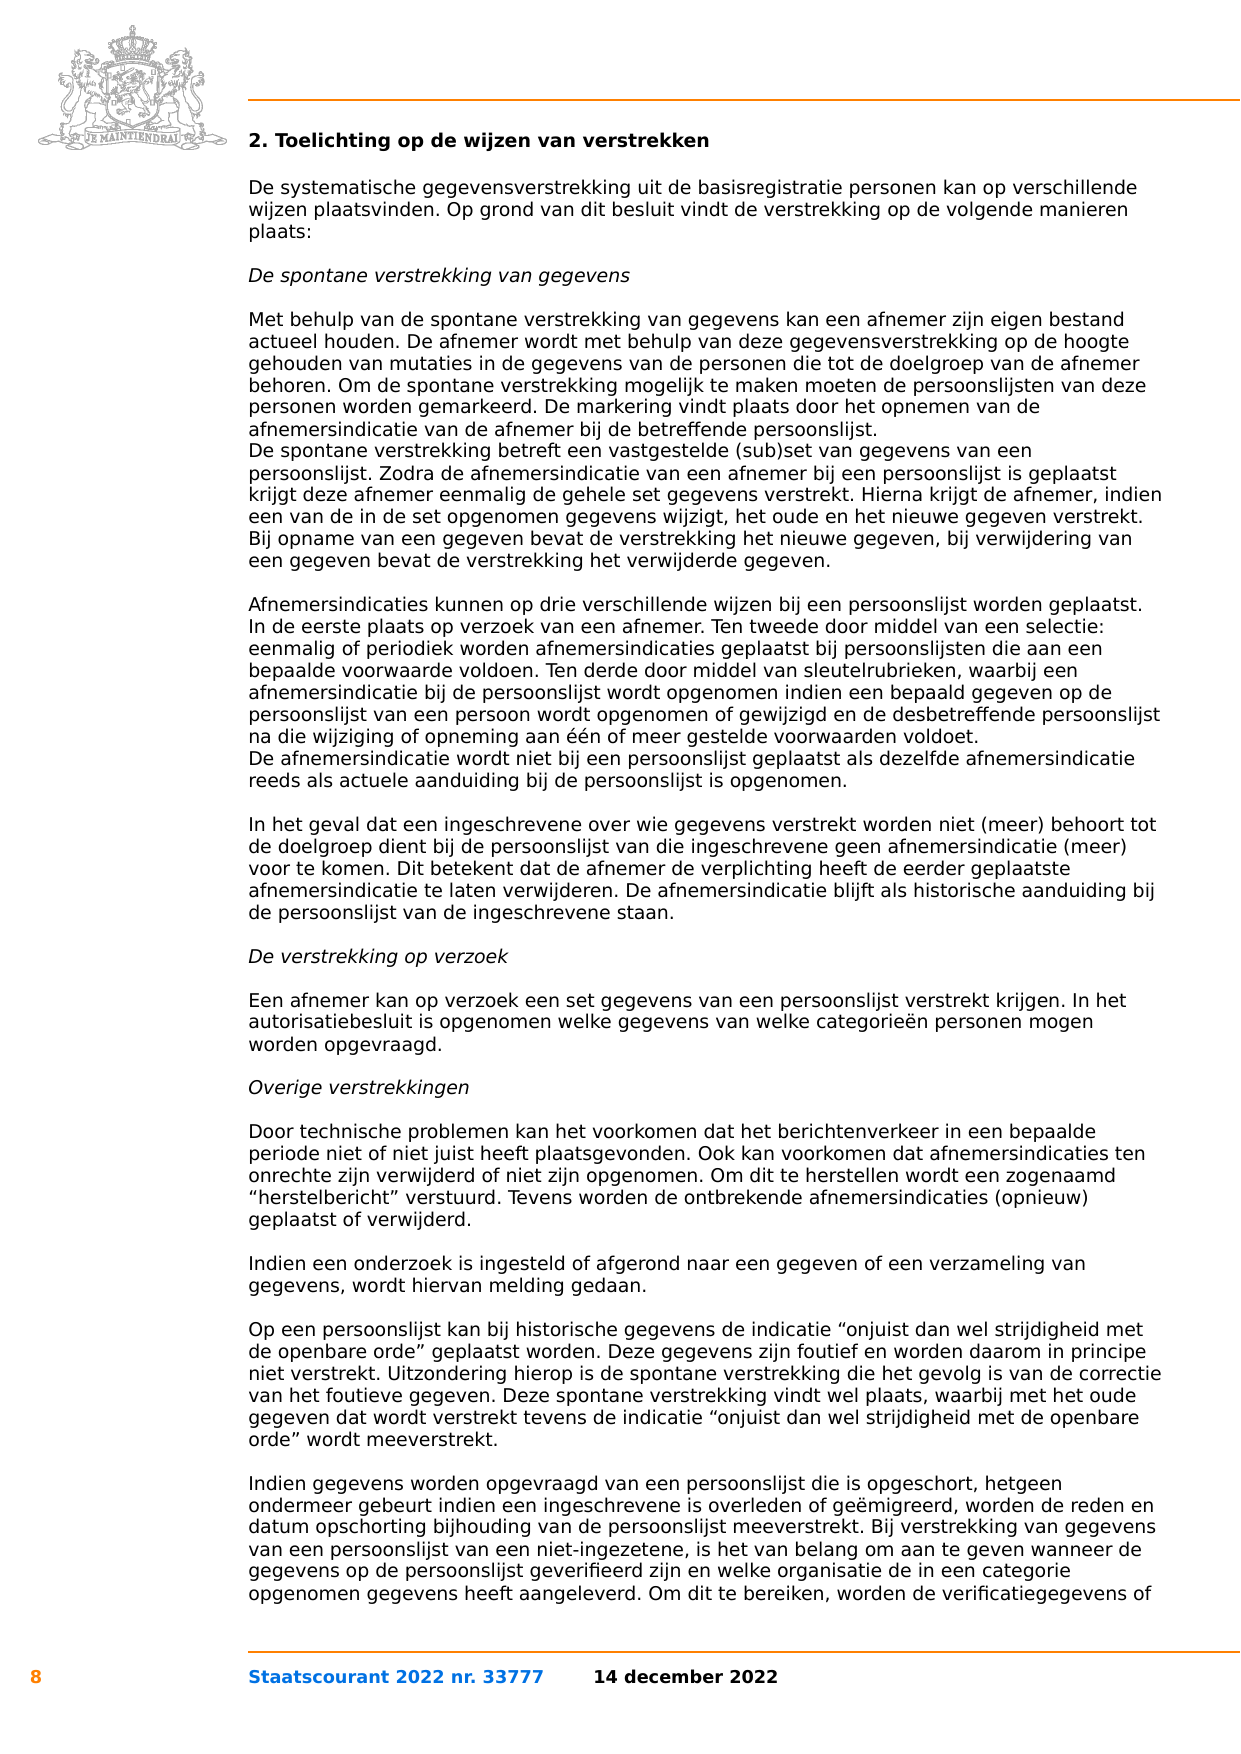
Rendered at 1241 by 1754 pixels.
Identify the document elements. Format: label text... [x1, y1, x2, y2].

text Met behulp van de spontane verstrekking van gegevens kan een afnemer zijn eigen bestand actueel houden. De afnemer wordt met behulp van deze gegevensverstrekking op de hoogte gehouden van mutaties in de gegevens van de personen die tot de doelgroep van de afnemer behoren. Om de spontane verstrekking mogelijk te maken moeten de persoonslijsten van deze personen worden gemarkeerd. De markering vindt plaats door het opnemen van de afnemersindicatie van de afnemer bij de betreffende persoonslijst. [248, 308, 1163, 440]
text Een afnemer kan op verzoek een set gegevens van een persoonslijst verstrekt krijgen. In het autorisatiebesluit is opgenomen welke gegevens van welke categorieën personen mogen worden opgevraagd. [248, 989, 1163, 1055]
picture [38, 25, 227, 150]
text Door technische problemen kan het voorkomen dat het berichtenverkeer in een bepaalde periode niet of niet juist heeft plaatsgevonden. Ook kan voorkomen dat afnemersindicaties ten onrechte zijn verwijderd of niet zijn opgenomen. Om dit te herstellen wordt een zogenaamd “herstelbericht” verstuurd. Tevens worden de ontbrekende afnemersindicaties (opnieuw) geplaatst of verwijderd. [248, 1121, 1163, 1231]
text De afnemersindicatie wordt niet bij een persoonslijst geplaatst als dezelfde afnemersindicatie reeds als actuele aanduiding bij de persoonslijst is opgenomen. [248, 748, 1163, 792]
text In het geval dat een ingeschrevene over wie gegevens verstrekt worden niet (meer) behoort tot de doelgroep dient bij de persoonslijst van die ingeschrevene geen afnemersindicatie (meer) voor te komen. Dit betekent dat de afnemer de verplichting heeft de eerder geplaatste afnemersindicatie te laten verwijderen. De afnemersindicatie blijft als historische aanduiding bij de persoonslijst van de ingeschrevene staan. [248, 814, 1163, 924]
subtitle Overige verstrekkingen [248, 1077, 1163, 1099]
text Indien gegevens worden opgevraagd van een persoonslijst die is opgeschort, hetgeen ondermeer gebeurt indien een ingeschrevene is overleden of geëmigreerd, worden de reden en datum opschorting bijhouding van de persoonslijst meeverstrekt. Bij verstrekking van gegevens van een persoonslijst van een niet-ingezetene, is het van belang om aan te geven wanneer de gegevens op de persoonslijst geverifieerd zijn en welke organisatie de in een categorie opgenomen gegevens heeft aangeleverd. Om dit te bereiken, worden de verificatiegegevens of [248, 1472, 1163, 1604]
subtitle De spontane verstrekking van gegevens [248, 265, 1163, 287]
subtitle 2. Toelichting op de wijzen van verstrekken [248, 130, 1163, 152]
text De systematische gegevensverstrekking uit de basisregistratie personen kan op verschillende wijzen plaatsvinden. Op grond van dit besluit vindt de verstrekking op de volgende manieren plaats: [248, 177, 1163, 243]
subtitle De verstrekking op verzoek [248, 946, 1163, 968]
text Afnemersindicaties kunnen op drie verschillende wijzen bij een persoonslijst worden geplaatst. In de eerste plaats op verzoek van een afnemer. Ten tweede door middel van een selectie: eenmalig of periodiek worden afnemersindicaties geplaatst bij persoonslijsten die aan een bepaalde voorwaarde voldoen. Ten derde door middel van sleutelrubrieken, waarbij een afnemersindicatie bij de persoonslijst wordt opgenomen indien een bepaald gegeven op de persoonslijst van een persoon wordt opgenomen of gewijzigd en de desbetreffende persoonslijst na die wijziging of opneming aan één of meer gestelde voorwaarden voldoet. [248, 594, 1163, 748]
text Op een persoonslijst kan bij historische gegevens de indicatie “onjuist dan wel strijdigheid met de openbare orde” geplaatst worden. Deze gegevens zijn foutief en worden daarom in principe niet verstrekt. Uitzondering hierop is de spontane verstrekking die het gevolg is van de correctie van het foutieve gegeven. Deze spontane verstrekking vindt wel plaats, waarbij met het oude gegeven dat wordt verstrekt tevens de indicatie “onjuist dan wel strijdigheid met de openbare orde” wordt meeverstrekt. [248, 1319, 1163, 1451]
text De spontane verstrekking betreft een vastgestelde (sub)set van gegevens van een persoonslijst. Zodra de afnemersindicatie van een afnemer bij een persoonslijst is geplaatst krijgt deze afnemer eenmalig de gehele set gegevens verstrekt. Hierna krijgt de afnemer, indien een van de in de set opgenomen gegevens wijzigt, het oude en het nieuwe gegeven verstrekt. Bij opname van een gegeven bevat de verstrekking het nieuwe gegeven, bij verwijdering van een gegeven bevat de verstrekking het verwijderde gegeven. [248, 440, 1163, 572]
text Indien een onderzoek is ingesteld of afgerond naar een gegeven of een verzameling van gegevens, wordt hiervan melding gedaan. [248, 1253, 1163, 1297]
